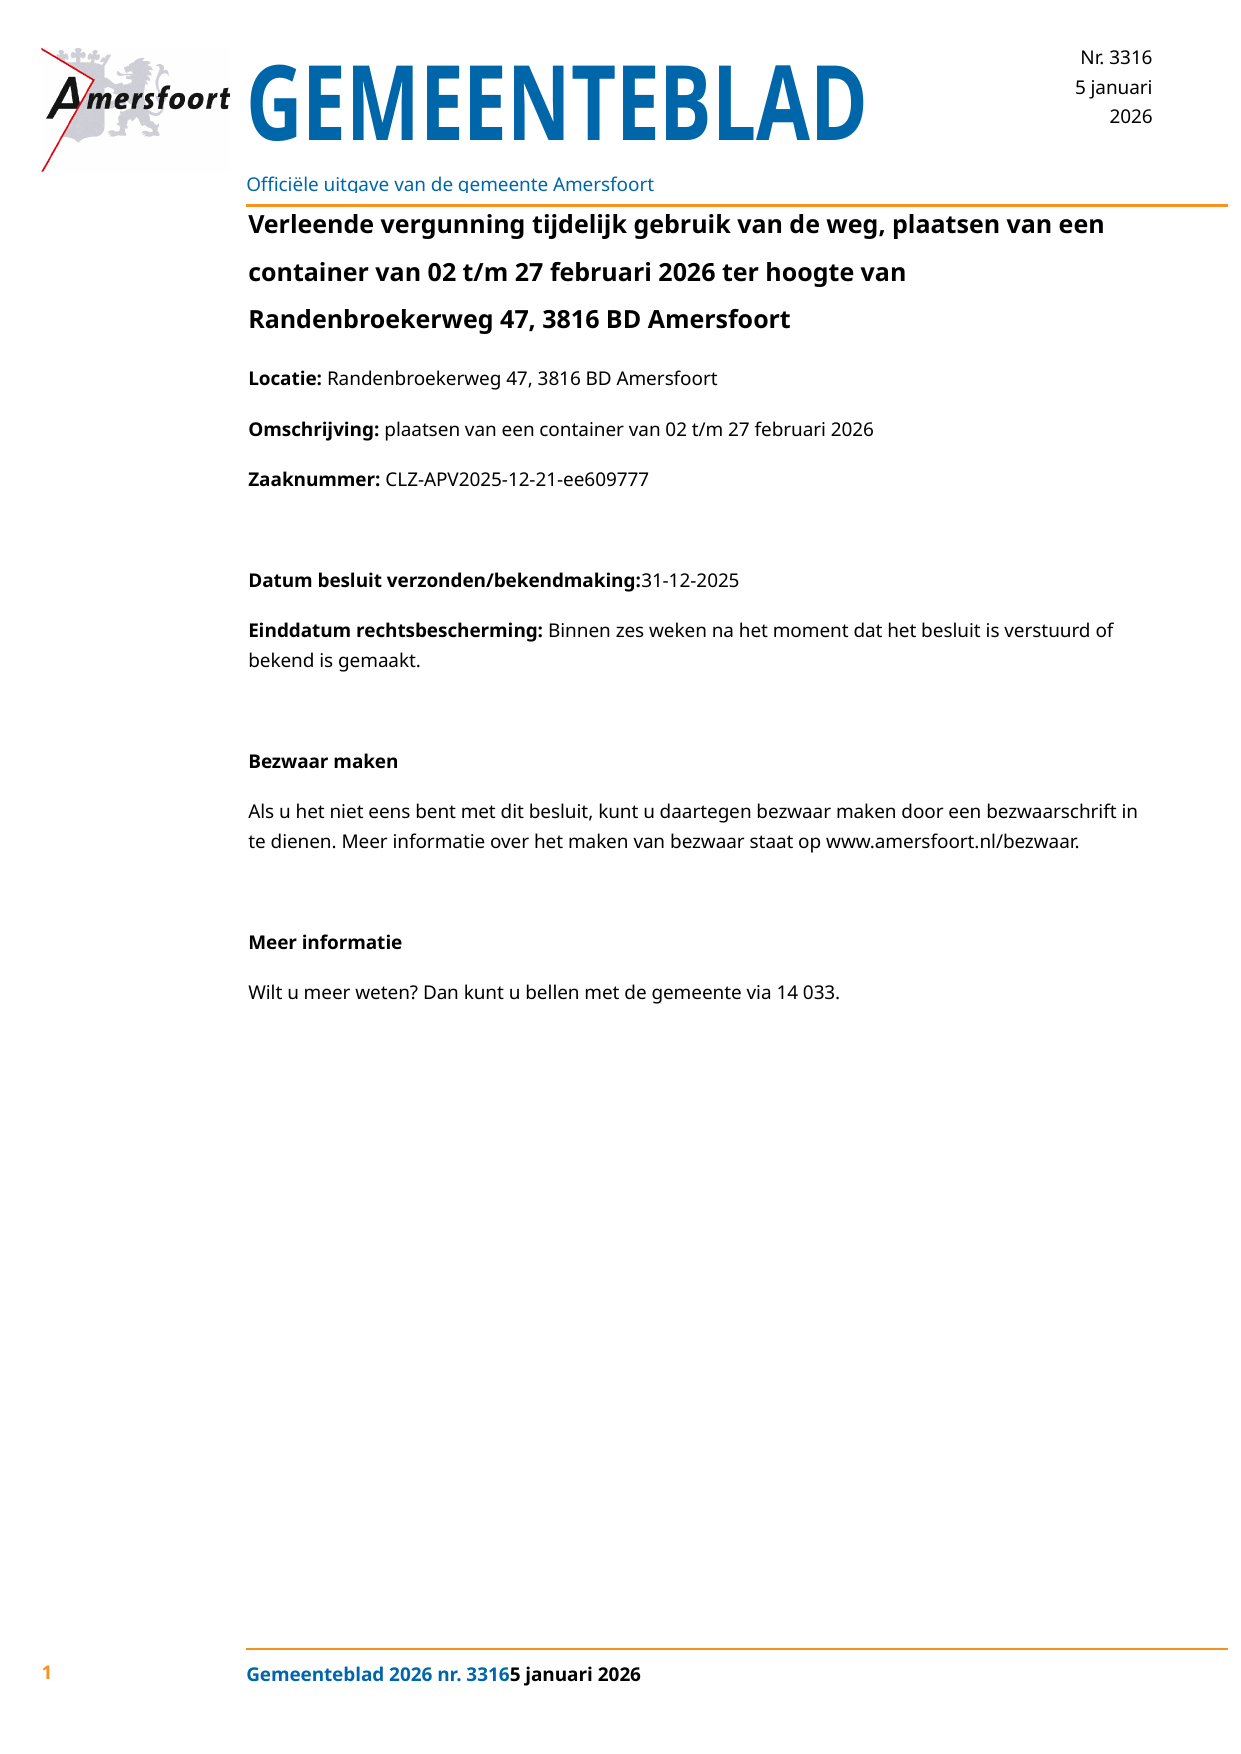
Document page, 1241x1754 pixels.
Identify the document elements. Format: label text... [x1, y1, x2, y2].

text Einddatum rechtsbescherming: Binnen zes weken na het moment dat het besluit is verstuurd of bekend is gemaakt. [248, 618, 1152, 673]
text Zaaknummer: CLZ-APV2025-12-21-ee609777 [248, 466, 1152, 492]
text Locatie: Randenbroekerweg 47, 3816 BD Amersfoort [248, 366, 1152, 391]
text Als u het niet eens bent met dit besluit, kunt u daartegen bezwaar maken door een bezwaarschrift in te dienen. Meer informatie over het maken van bezwaar staat op www.amersfoort.nl/bezwaar. [248, 798, 1152, 854]
picture [41, 47, 231, 172]
text Datum besluit verzonden/bekendmaking:31-12-2025 [248, 567, 1152, 593]
text Meer informatie [248, 929, 1152, 954]
text Bezwaar maken [248, 748, 1152, 774]
text Verleende vergunning tijdelijk gebruik van de weg, plaatsen van een container van 02 t/m 27 februari 2026 ter hoogte van Randenbroekerweg 47, 3816 BD Amersfoort [248, 207, 1152, 336]
text Wilt u meer weten? Dan kunt u bellen met de gemeente via 14 033. [248, 979, 1152, 1005]
text Omschrijving: plaatsen van een container van 02 t/m 27 februari 2026 [248, 416, 1152, 442]
